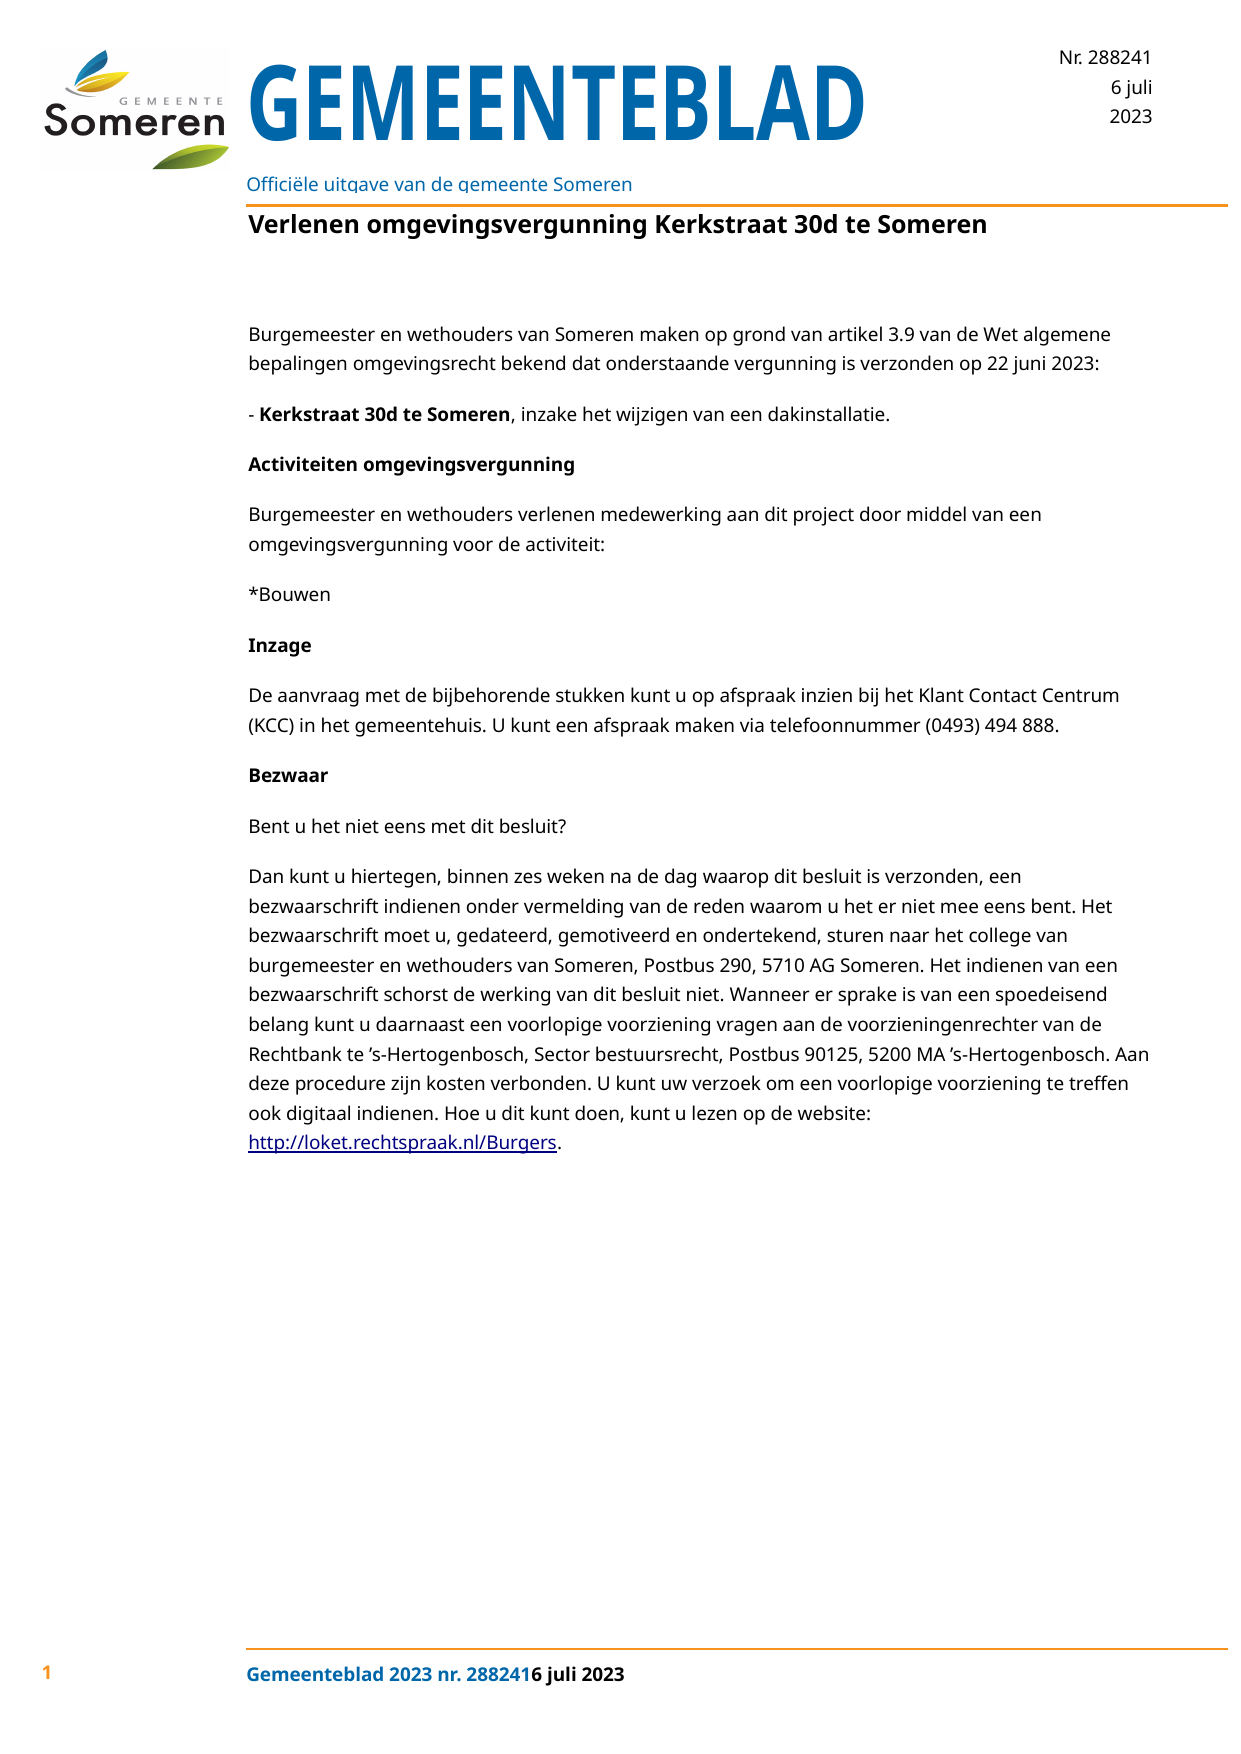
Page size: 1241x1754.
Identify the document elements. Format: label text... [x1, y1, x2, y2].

picture [41, 47, 231, 172]
text De aanvraag met de bijbehorende stukken kunt u op afspraak inzien bij het Klant Contact Centrum (KCC) in het gemeentehuis. U kunt een afspraak maken via telefoonnummer (0493) 494 888. [248, 682, 1152, 738]
text Activiteiten omgevingsvergunning [248, 451, 1152, 477]
text - Kerkstraat 30d te Someren, inzake het wijzigen van een dakinstallatie. [248, 401, 1152, 426]
text Burgemeester en wethouders van Someren maken op grond van artikel 3.9 van de Wet algemene bepalingen omgevingsrecht bekend dat onderstaande vergunning is verzonden op 22 juni 2023: [248, 321, 1152, 376]
text Bezwaar [248, 762, 1152, 788]
text Inzage [248, 632, 1152, 658]
text Dan kunt u hiertegen, binnen zes weken na de dag waarop dit besluit is verzonden, een bezwaarschrift indienen onder vermelding van de reden waarom u het er niet mee eens bent. Het bezwaarschrift moet u, gedateerd, gemotiveerd en ondertekend, sturen naar het college van burgemeester en wethouders van Someren, Postbus 290, 5710 AG Someren. Het indienen van een bezwaarschrift schorst de werking van dit besluit niet. Wanneer er sprake is van een spoedeisend belang kunt u daarnaast een voorlopige voorziening vragen aan de voorzieningenrechter van de Rechtbank te ’s-Hertogenbosch, Sector bestuursrecht, Postbus 90125, 5200 MA ’s-Hertogenbosch. Aan deze procedure zijn kosten verbonden. U kunt uw verzoek om een voorlopige voorziening te treffen ook digitaal indienen. Hoe u dit kunt doen, kunt u lezen op de website: http://loket.rechtspraak.nl/Burgers. [248, 863, 1152, 1155]
text Verlenen omgevingsvergunning Kerkstraat 30d te Someren [248, 207, 1152, 241]
text *Bouwen [248, 582, 1152, 607]
text Bent u het niet eens met dit besluit? [248, 813, 1152, 838]
text Burgemeester en wethouders verlenen medewerking aan dit project door middel van een omgevingsvergunning voor de activiteit: [248, 502, 1152, 557]
